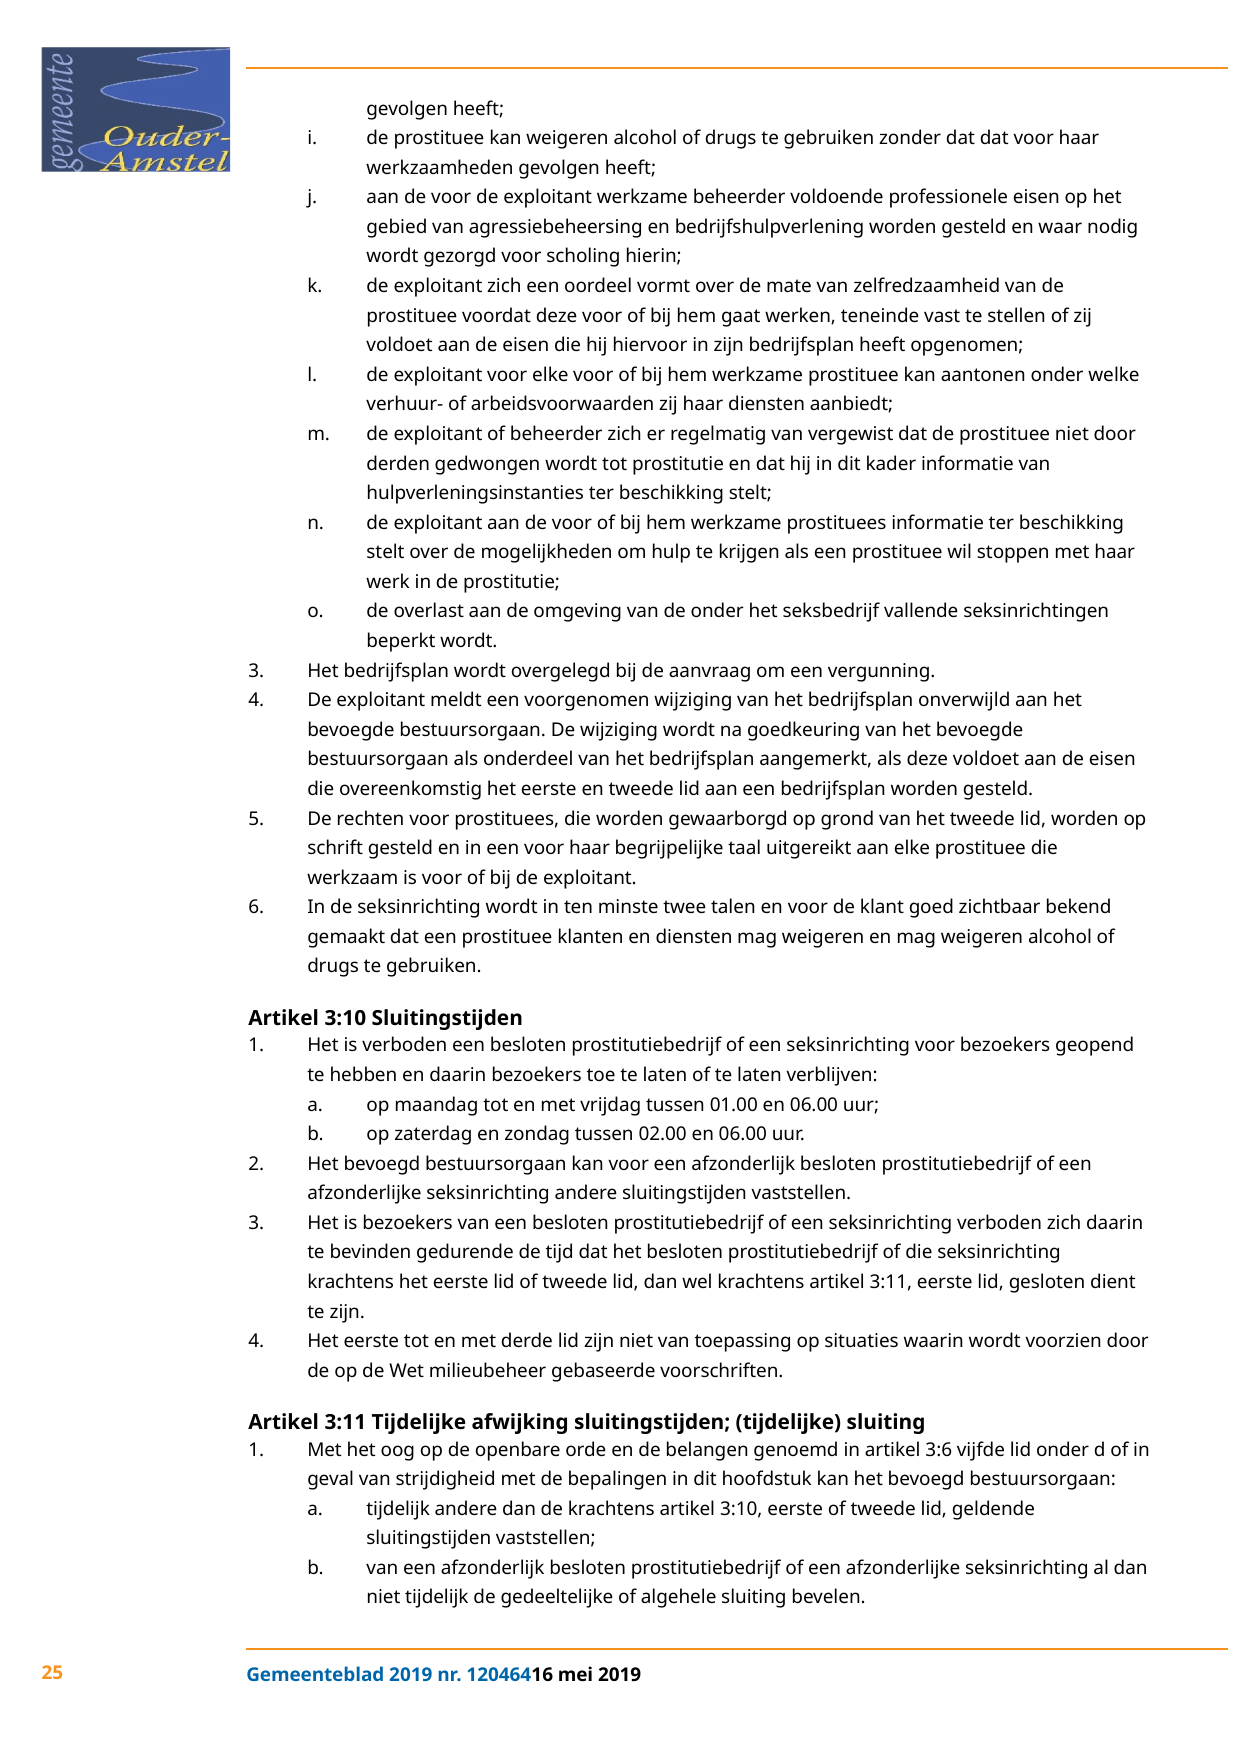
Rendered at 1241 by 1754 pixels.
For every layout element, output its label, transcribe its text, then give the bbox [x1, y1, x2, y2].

list Het is verboden een besloten prostitutiebedrijf of een seksinrichting voor bezoekers geopend te hebben en daarin bezoekers toe te laten of te laten verblijven: [248, 1032, 1152, 1087]
list De rechten voor prostituees, die worden gewaarborgd op grond van het tweede lid, worden op schrift gesteld en in een voor haar begrijpelijke taal uitgereikt aan elke prostituee die werkzaam is voor of bij de exploitant. [248, 805, 1152, 890]
list de exploitant voor elke voor of bij hem werkzame prostituee kan aantonen onder welke verhuur- of arbeidsvoorwaarden zij haar diensten aanbiedt; [307, 361, 1152, 416]
list Het is bezoekers van een besloten prostitutiebedrijf of een seksinrichting verboden zich daarin te bevinden gedurende de tijd dat het besloten prostitutiebedrijf of die seksinrichting krachtens het eerste lid of tweede lid, dan wel krachtens artikel 3:11, eerste lid, gesloten dient te zijn. [248, 1209, 1152, 1323]
picture [41, 47, 231, 172]
list aan de voor de exploitant werkzame beheerder voldoende professionele eisen op het gebied van agressiebeheersing en bedrijfshulpverlening worden gesteld en waar nodig wordt gezorgd voor scholing hierin; [307, 183, 1152, 268]
list De exploitant meldt een voorgenomen wijziging van het bedrijfsplan onverwijld aan het bevoegde bestuursorgaan. De wijziging wordt na goedkeuring van het bevoegde bestuursorgaan als onderdeel van het bedrijfsplan aangemerkt, als deze voldoet aan de eisen die overeenkomstig het eerste en tweede lid aan een bedrijfsplan worden gesteld. [248, 686, 1152, 801]
list de exploitant aan de voor of bij hem werkzame prostituees informatie ter beschikking stelt over de mogelijkheden om hulp te krijgen als een prostituee wil stoppen met haar werk in de prostitutie; [307, 509, 1152, 594]
list op zaterdag en zondag tussen 02.00 en 06.00 uur. [307, 1120, 1152, 1146]
list de prostituee kan weigeren alcohol of drugs te gebruiken zonder dat dat voor haar werkzaamheden gevolgen heeft; [307, 124, 1152, 180]
list de overlast aan de omgeving van de onder het seksbedrijf vallende seksinrichtingen beperkt wordt. [307, 598, 1152, 653]
list de exploitant of beheerder zich er regelmatig van vergewist dat de prostituee niet door derden gedwongen wordt tot prostitutie en dat hij in dit kader informatie van hulpverleningsinstanties ter beschikking stelt; [307, 420, 1152, 505]
list Het eerste tot en met derde lid zijn niet van toepassing op situaties waarin wordt voorzien door de op de Wet milieubeheer gebaseerde voorschriften. [248, 1327, 1152, 1383]
list Het bedrijfsplan wordt overgelegd bij de aanvraag om een vergunning. [248, 657, 1152, 683]
list In de seksinrichting wordt in ten minste twee talen en voor de klant goed zichtbaar bekend gemaakt dat een prostituee klanten en diensten mag weigeren en mag weigeren alcohol of drugs te gebruiken. [248, 893, 1152, 978]
list Met het oog op de openbare orde en de belangen genoemd in artikel 3:6 vijfde lid onder d of in geval van strijdigheid met de bepalingen in dit hoofdstuk kan het bevoegd bestuursorgaan: [248, 1436, 1152, 1491]
text Artikel 3:11 Tijdelijke afwijking sluitingstijden; (tijdelijke) sluiting [248, 1407, 1152, 1436]
list de exploitant zich een oordeel vormt over de mate van zelfredzaamheid van de prostituee voordat deze voor of bij hem gaat werken, teneinde vast te stellen of zij voldoet aan de eisen die hij hiervoor in zijn bedrijfsplan heeft opgenomen; [307, 272, 1152, 357]
text Artikel 3:10 Sluitingstijden [248, 1003, 1152, 1032]
list gevolgen heeft; [307, 95, 1152, 121]
list op maandag tot en met vrijdag tussen 01.00 en 06.00 uur; [307, 1091, 1152, 1116]
list Het bevoegd bestuursorgaan kan voor een afzonderlijk besloten prostitutiebedrijf of een afzonderlijke seksinrichting andere sluitingstijden vaststellen. [248, 1150, 1152, 1205]
list van een afzonderlijk besloten prostitutiebedrijf of een afzonderlijke seksinrichting al dan niet tijdelijk de gedeeltelijke of algehele sluiting bevelen. [307, 1554, 1152, 1609]
list tijdelijk andere dan de krachtens artikel 3:10, eerste of tweede lid, geldende sluitingstijden vaststellen; [307, 1495, 1152, 1550]
